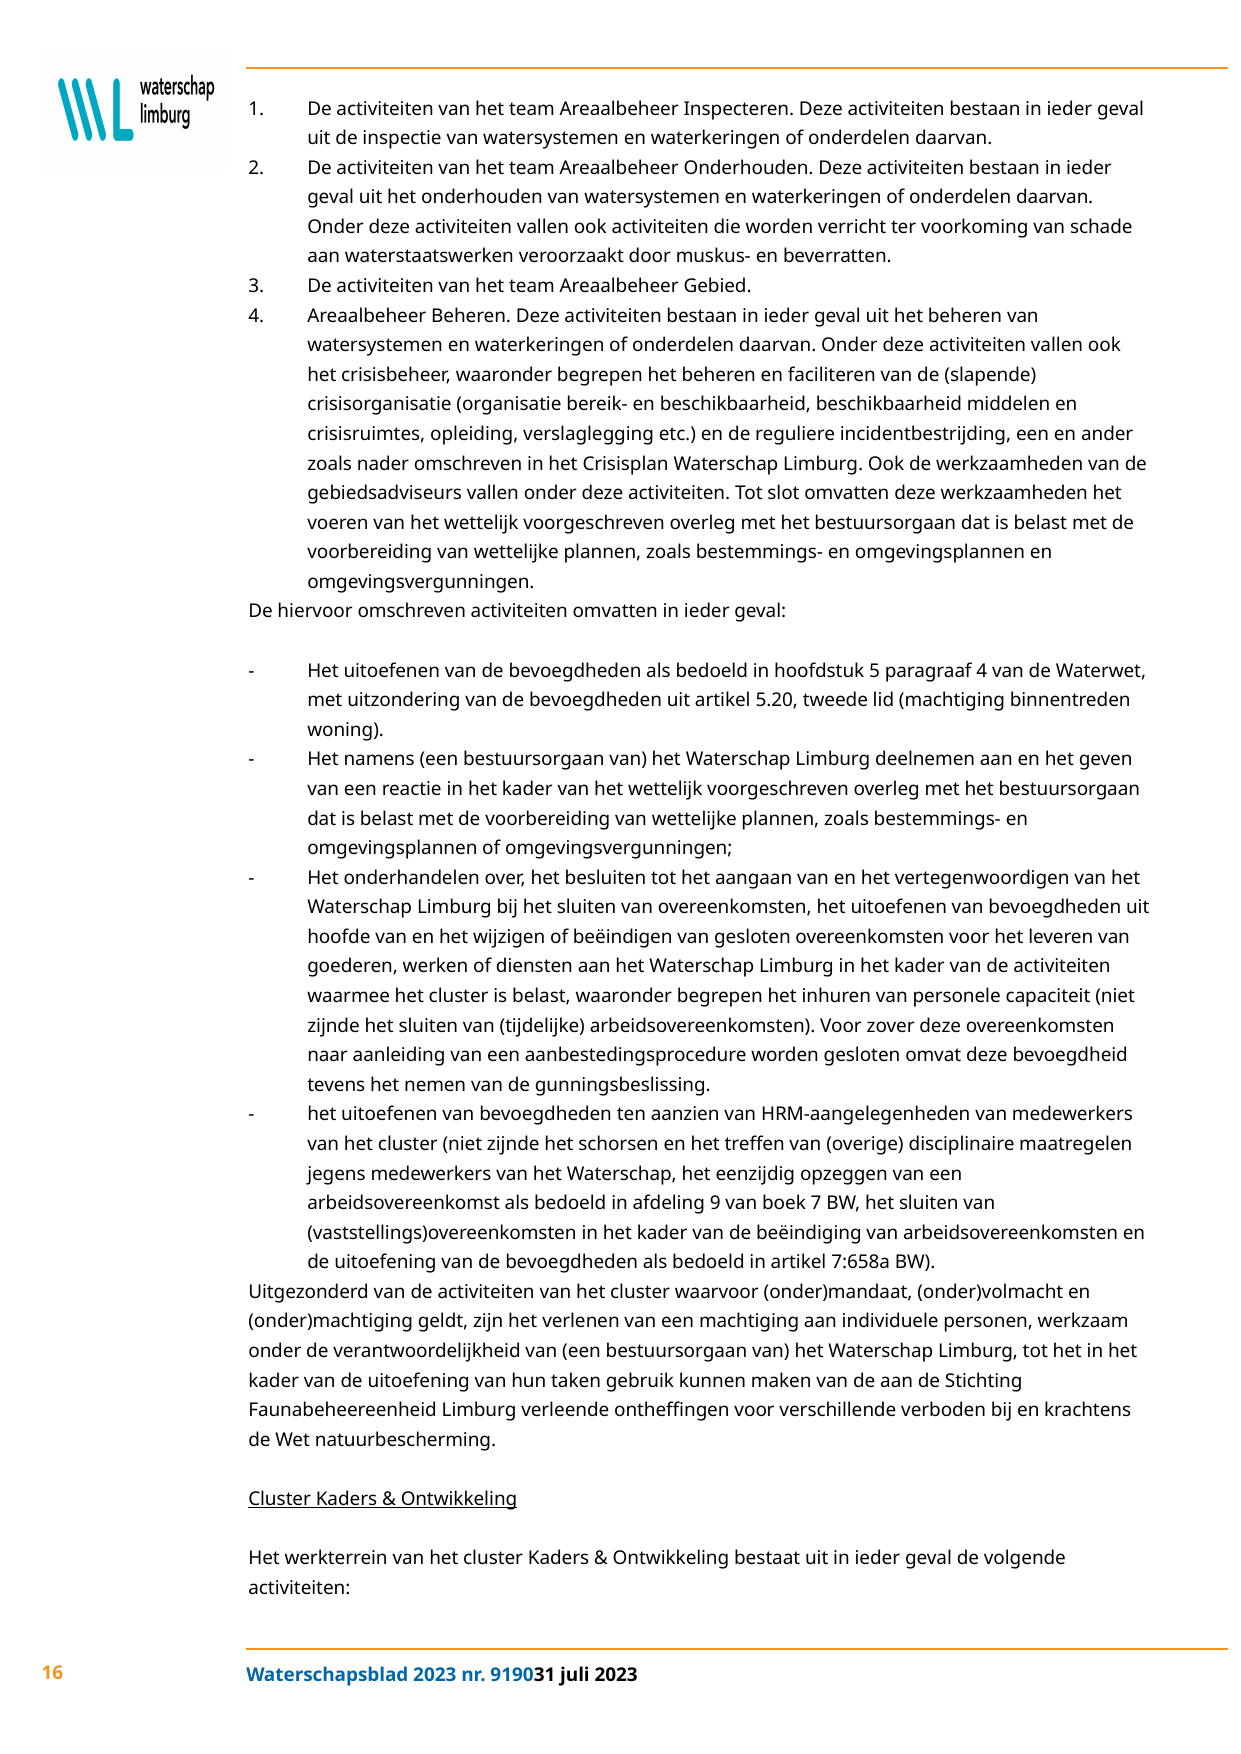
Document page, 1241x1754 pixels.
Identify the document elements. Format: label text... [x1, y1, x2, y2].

list De activiteiten van het team Areaalbeheer Onderhouden. Deze activiteiten bestaan in ieder geval uit het onderhouden van watersystemen en waterkeringen of onderdelen daarvan. Onder deze activiteiten vallen ook activiteiten die worden verricht ter voorkoming van schade aan waterstaatswerken veroorzaakt door muskus- en beverratten. [248, 154, 1152, 268]
text De hiervoor omschreven activiteiten omvatten in ieder geval: [248, 598, 1152, 623]
picture [41, 47, 231, 172]
text Het werkterrein van het cluster Kaders & Ontwikkeling bestaat uit in ieder geval de volgende activiteiten: [248, 1544, 1152, 1600]
list het uitoefenen van bevoegdheden ten aanzien van HRM-aangelegenheden van medewerkers van het cluster (niet zijnde het schorsen en het treffen van (overige) disciplinaire maatregelen jegens medewerkers van het Waterschap, het eenzijdig opzeggen van een arbeidsovereenkomst als bedoeld in afdeling 9 van boek 7 BW, het sluiten van (vaststellings)overeenkomsten in het kader van de beëindiging van arbeidsovereenkomsten en de uitoefening van de bevoegdheden als bedoeld in artikel 7:658a BW). [248, 1101, 1152, 1274]
text Cluster Kaders & Ontwikkeling [248, 1485, 1152, 1511]
list De activiteiten van het team Areaalbeheer Gebied. [248, 272, 1152, 298]
list Areaalbeheer Beheren. Deze activiteiten bestaan in ieder geval uit het beheren van watersystemen en waterkeringen of onderdelen daarvan. Onder deze activiteiten vallen ook het crisisbeheer, waaronder begrepen het beheren en faciliteren van de (slapende) crisisorganisatie (organisatie bereik- en beschikbaarheid, beschikbaarheid middelen en crisisruimtes, opleiding, verslaglegging etc.) en de reguliere incidentbestrijding, een en ander zoals nader omschreven in het Crisisplan Waterschap Limburg. Ook de werkzaamheden van de gebiedsadviseurs vallen onder deze activiteiten. Tot slot omvatten deze werkzaamheden het voeren van het wettelijk voorgeschreven overleg met het bestuursorgaan dat is belast met de voorbereiding van wettelijke plannen, zoals bestemmings- en omgevingsplannen en omgevingsvergunningen. [248, 302, 1152, 594]
list Het onderhandelen over, het besluiten tot het aangaan van en het vertegenwoordigen van het Waterschap Limburg bij het sluiten van overeenkomsten, het uitoefenen van bevoegdheden uit hoofde van en het wijzigen of beëindigen van gesloten overeenkomsten voor het leveren van goederen, werken of diensten aan het Waterschap Limburg in het kader van de activiteiten waarmee het cluster is belast, waaronder begrepen het inhuren van personele capaciteit (niet zijnde het sluiten van (tijdelijke) arbeidsovereenkomsten). Voor zover deze overeenkomsten naar aanleiding van een aanbestedingsprocedure worden gesloten omvat deze bevoegdheid tevens het nemen van de gunningsbeslissing. [248, 864, 1152, 1097]
list Het namens (een bestuursorgaan van) het Waterschap Limburg deelnemen aan en het geven van een reactie in het kader van het wettelijk voorgeschreven overleg met het bestuursorgaan dat is belast met de voorbereiding van wettelijke plannen, zoals bestemmings- en omgevingsplannen of omgevingsvergunningen; [248, 746, 1152, 860]
text Uitgezonderd van de activiteiten van het cluster waarvoor (onder)mandaat, (onder)volmacht en (onder)machtiging geldt, zijn het verlenen van een machtiging aan individuele personen, werkzaam onder de verantwoordelijkheid van (een bestuursorgaan van) het Waterschap Limburg, tot het in het kader van de uitoefening van hun taken gebruik kunnen maken van de aan de Stichting Faunabeheereenheid Limburg verleende ontheffingen voor verschillende verboden bij en krachtens de Wet natuurbescherming. [248, 1278, 1152, 1452]
list Het uitoefenen van de bevoegdheden als bedoeld in hoofdstuk 5 paragraaf 4 van de Waterwet, met uitzondering van de bevoegdheden uit artikel 5.20, tweede lid (machtiging binnentreden woning). [248, 657, 1152, 742]
list De activiteiten van het team Areaalbeheer Inspecteren. Deze activiteiten bestaan in ieder geval uit de inspectie van watersystemen en waterkeringen of onderdelen daarvan. [248, 95, 1152, 150]
